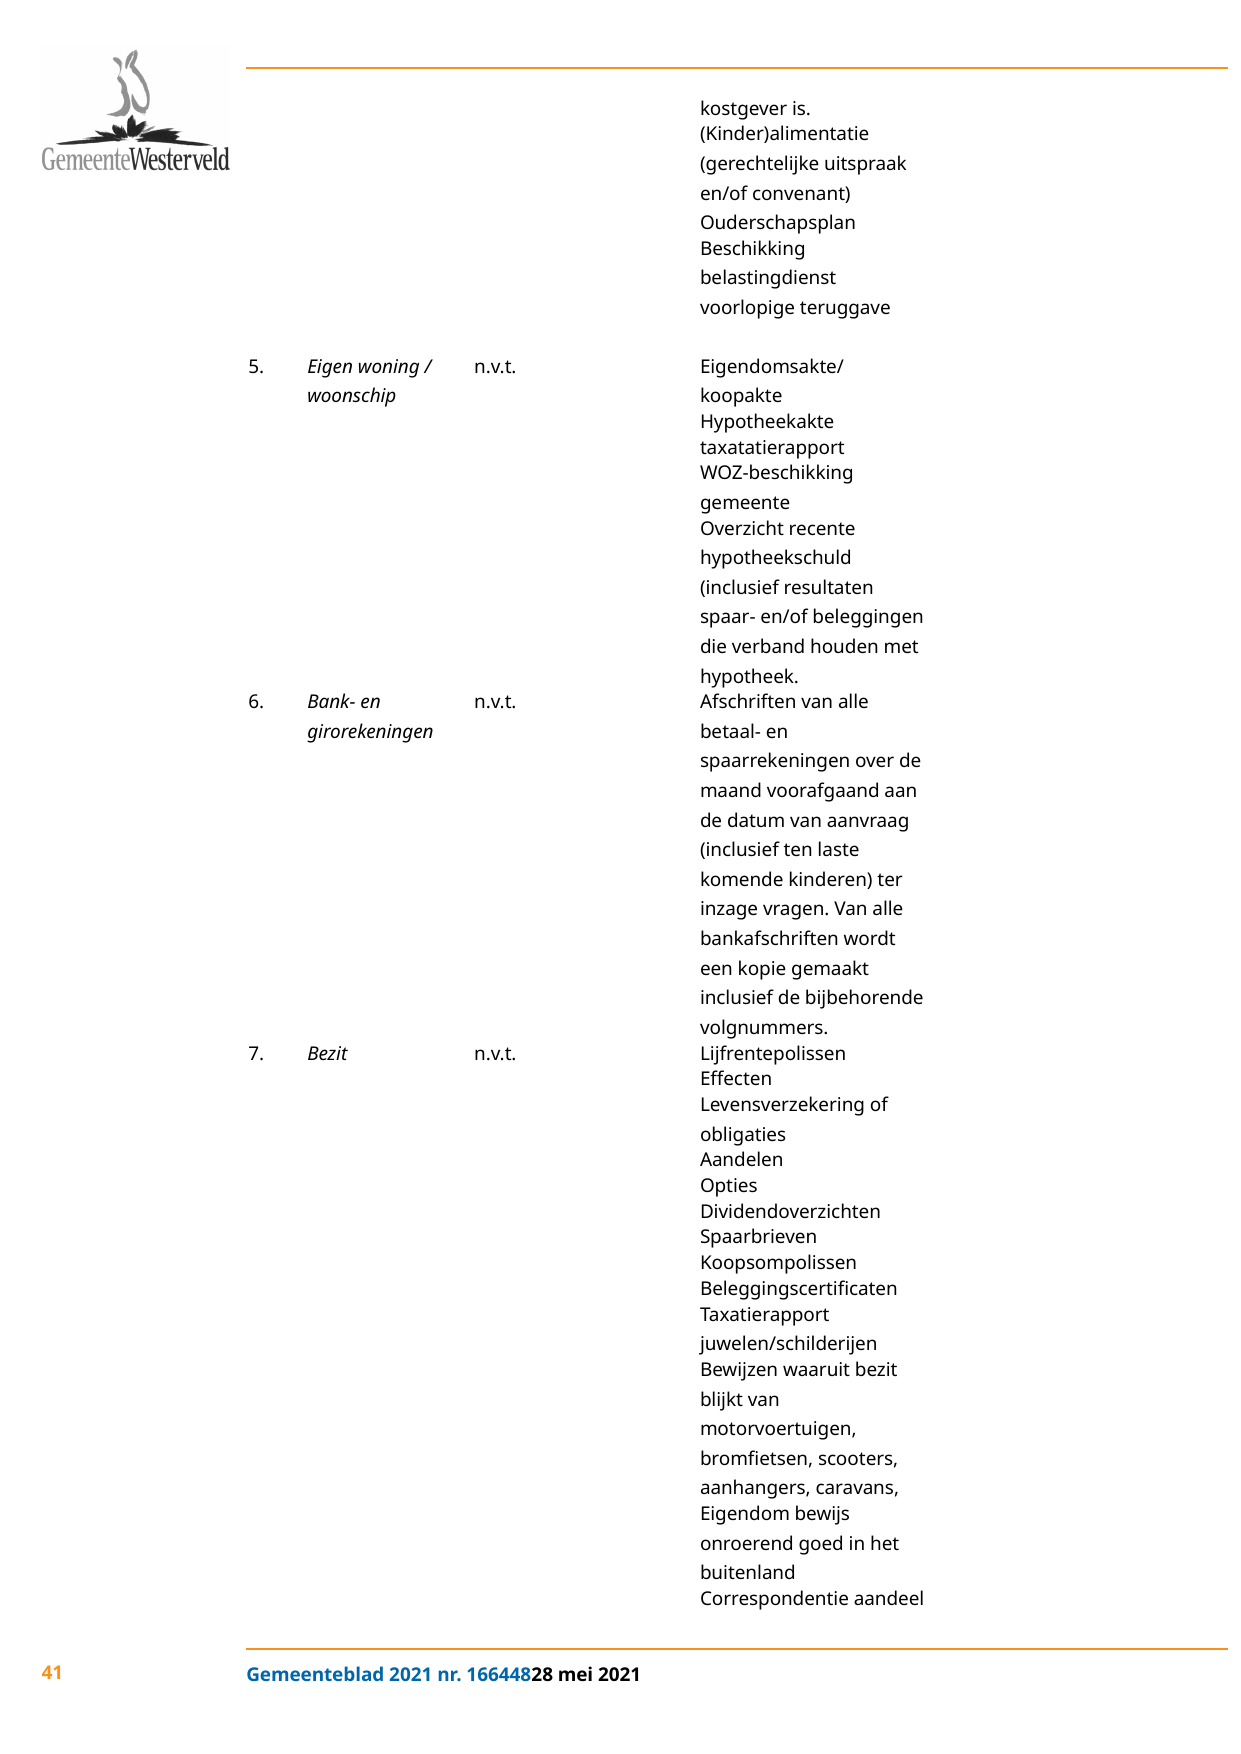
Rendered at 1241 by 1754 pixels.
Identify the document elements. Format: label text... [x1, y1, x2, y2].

table_cell Beleggingscertificaten [700, 1275, 926, 1301]
table_cell Bezit [248, 1040, 474, 1611]
table_cell [926, 1301, 1152, 1356]
table_cell Levensverzekering of obligaties [700, 1091, 926, 1146]
table_cell (Kinder)alimentatie (gerechtelijke uitspraak en/of convenant) Ouderschapsplan [700, 121, 926, 235]
table_cell [926, 121, 1152, 235]
table_cell [926, 1172, 1152, 1198]
table_cell Spaarbrieven [700, 1224, 926, 1249]
table_cell [926, 408, 1152, 434]
table_cell [248, 95, 474, 320]
table_cell Afschriften van alle betaal- en spaarrekeningen over de maand voorafgaand aan de datum van aanvraag (inclusief ten laste komende kinderen) ter inzage vragen. Van alle bankafschriften wordt een kopie gemaakt inclusief de bijbehorende volgnummers. [700, 689, 926, 1040]
table_header n.v.t. [474, 353, 700, 688]
table_cell Dividendoverzichten [700, 1198, 926, 1224]
table_cell [926, 1585, 1152, 1611]
table_cell Overzicht recente hypotheekschuld (inclusief resultaten spaar- en/of beleggingen die verband houden met hypotheek. [700, 515, 926, 688]
table_cell Effecten [700, 1065, 926, 1091]
table_cell Taxatierapport juwelen/schilderijen [700, 1301, 926, 1356]
table_cell n.v.t. [474, 689, 700, 1040]
table_cell taxatatierapport [700, 434, 926, 459]
table_cell Koopsompolissen [700, 1249, 926, 1275]
table_cell [926, 515, 1152, 688]
table_cell kostgever is. [700, 95, 926, 121]
table_cell Aandelen [700, 1146, 926, 1172]
table_cell [926, 235, 1152, 320]
table_header [926, 353, 1152, 408]
table_cell [926, 689, 1152, 1040]
picture [41, 47, 231, 172]
table_cell [926, 460, 1152, 515]
table_cell [926, 1065, 1152, 1091]
table_cell Lijfrentepolissen [700, 1040, 926, 1065]
table_cell [926, 1146, 1152, 1172]
table_cell n.v.t. [474, 1040, 700, 1611]
table_cell [926, 1356, 1152, 1500]
table_cell Correspondentie aandeel [700, 1585, 926, 1611]
table_cell [926, 1040, 1152, 1065]
table_cell Hypotheekakte [700, 408, 926, 434]
table_cell [926, 434, 1152, 459]
table_cell Bewijzen waaruit bezit blijkt van motorvoertuigen, bromfietsen, scooters, aanhangers, caravans, [700, 1356, 926, 1500]
table_cell [926, 1198, 1152, 1224]
table_cell Eigendom bewijs onroerend goed in het buitenland [700, 1500, 926, 1585]
table_cell [926, 1249, 1152, 1275]
table_cell [926, 1500, 1152, 1585]
table_cell Opties [700, 1172, 926, 1198]
table_cell Beschikking belastingdienst voorlopige teruggave [700, 235, 926, 320]
table_header Eigendomsakte/koopakte [700, 353, 926, 408]
table_cell [474, 95, 700, 320]
table_cell [926, 1091, 1152, 1146]
table_cell [926, 95, 1152, 121]
table_cell WOZ-beschikking gemeente [700, 460, 926, 515]
table_cell [926, 1224, 1152, 1249]
table_header Eigen woning / woonschip [248, 353, 474, 688]
table_cell [926, 1275, 1152, 1301]
table_cell Bank- en girorekeningen [248, 689, 474, 1040]
